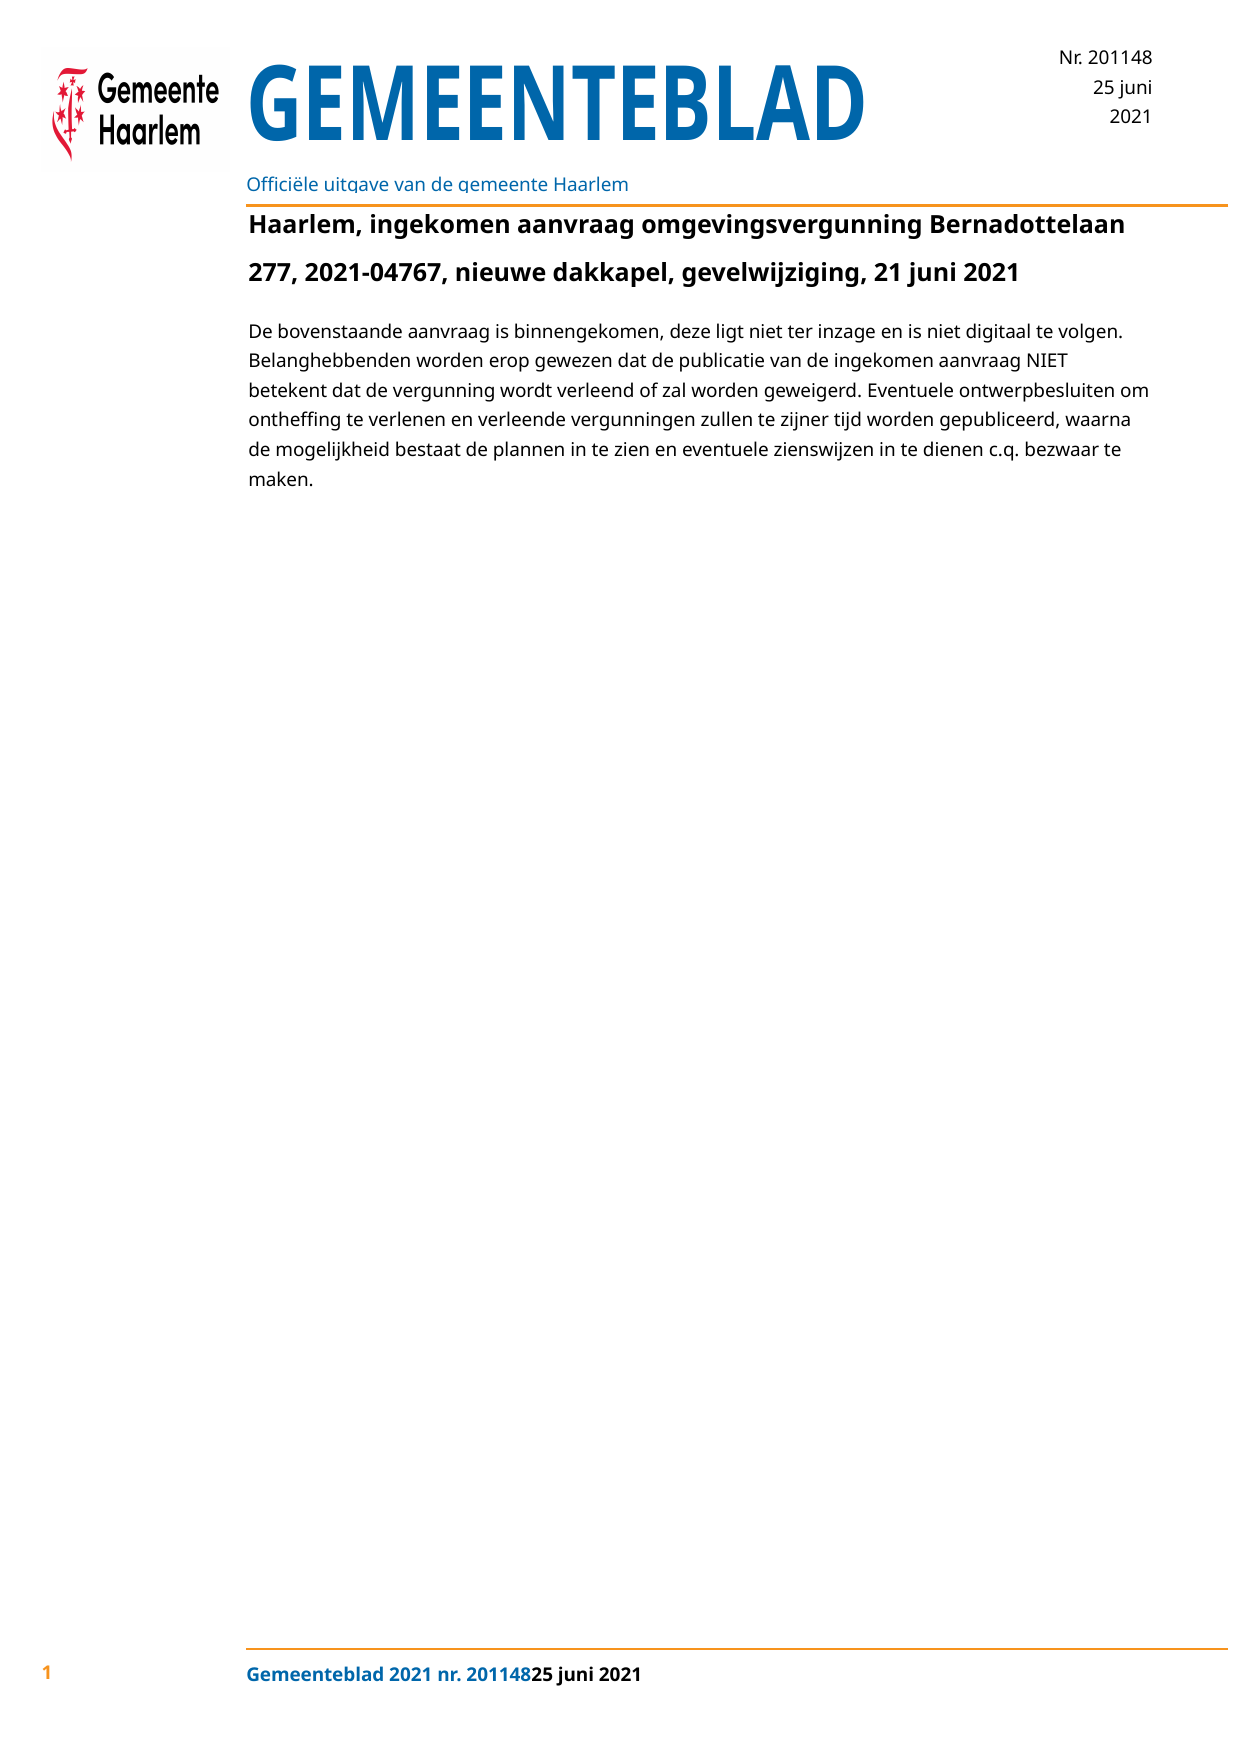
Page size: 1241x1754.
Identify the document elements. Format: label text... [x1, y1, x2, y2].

text De bovenstaande aanvraag is binnengekomen, deze ligt niet ter inzage en is niet digitaal te volgen. Belanghebbenden worden erop gewezen dat de publicatie van de ingekomen aanvraag NIET betekent dat de vergunning wordt verleend of zal worden geweigerd. Eventuele ontwerpbesluiten om ontheffing te verlenen en verleende vergunningen zullen te zijner tijd worden gepubliceerd, waarna de mogelijkheid bestaat de plannen in te zien en eventuele zienswijzen in te dienen c.q. bezwaar te maken. [248, 318, 1152, 492]
picture [41, 47, 231, 172]
text Haarlem, ingekomen aanvraag omgevingsvergunning Bernadottelaan 277, 2021-04767, nieuwe dakkapel, gevelwijziging, 21 juni 2021 [248, 207, 1152, 288]
